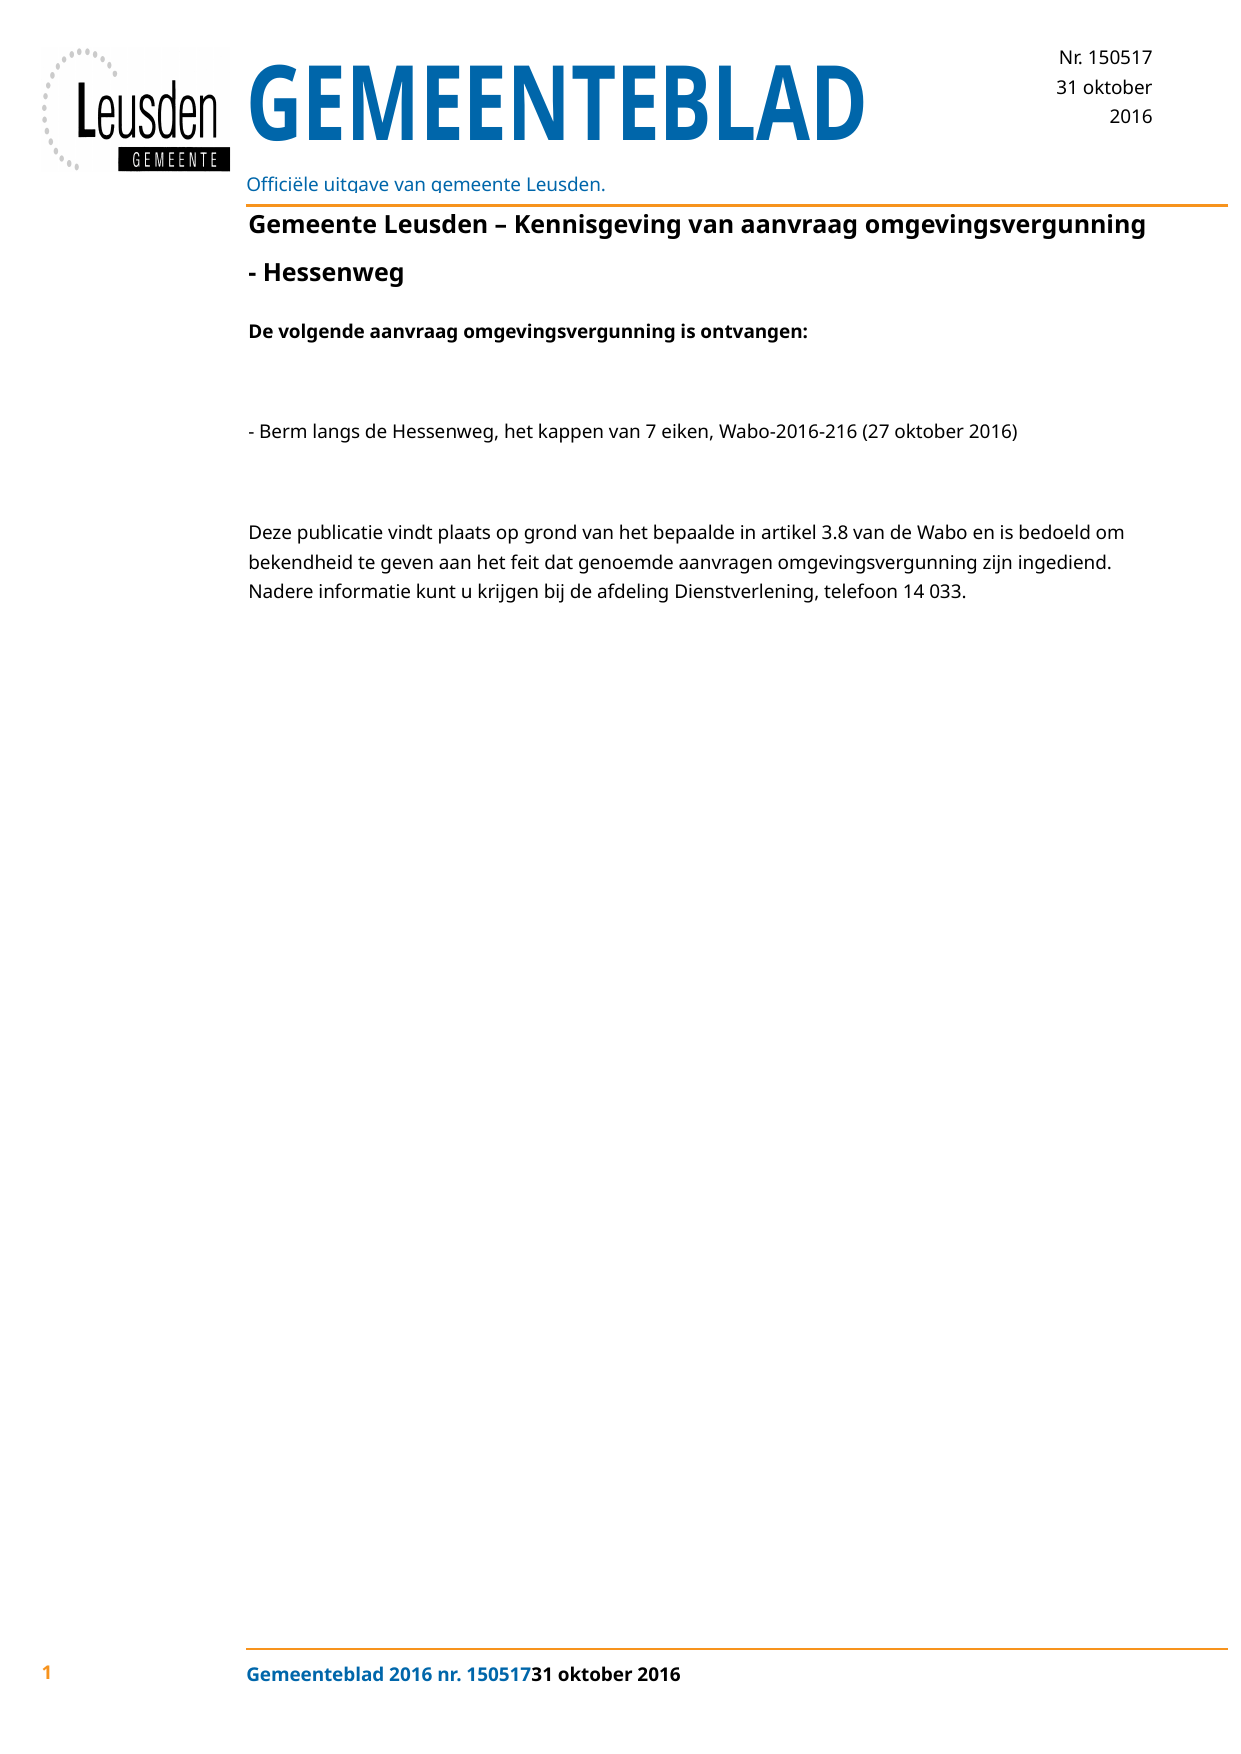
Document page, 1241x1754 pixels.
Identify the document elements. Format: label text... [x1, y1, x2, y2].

text - Berm langs de Hessenweg, het kappen van 7 eiken, Wabo-2016-216 (27 oktober 2016) [248, 419, 1152, 444]
text De volgende aanvraag omgevingsvergunning is ontvangen: [248, 318, 1152, 344]
picture [41, 47, 231, 172]
text Deze publicatie vindt plaats op grond van het bepaalde in artikel 3.8 van de Wabo en is bedoeld om bekendheid te geven aan het feit dat genoemde aanvragen omgevingsvergunning zijn ingediend. Nadere informatie kunt u krijgen bij de afdeling Dienstverlening, telefoon 14 033. [248, 519, 1152, 604]
text Gemeente Leusden – Kennisgeving van aanvraag omgevingsvergunning - Hessenweg [248, 207, 1152, 288]
